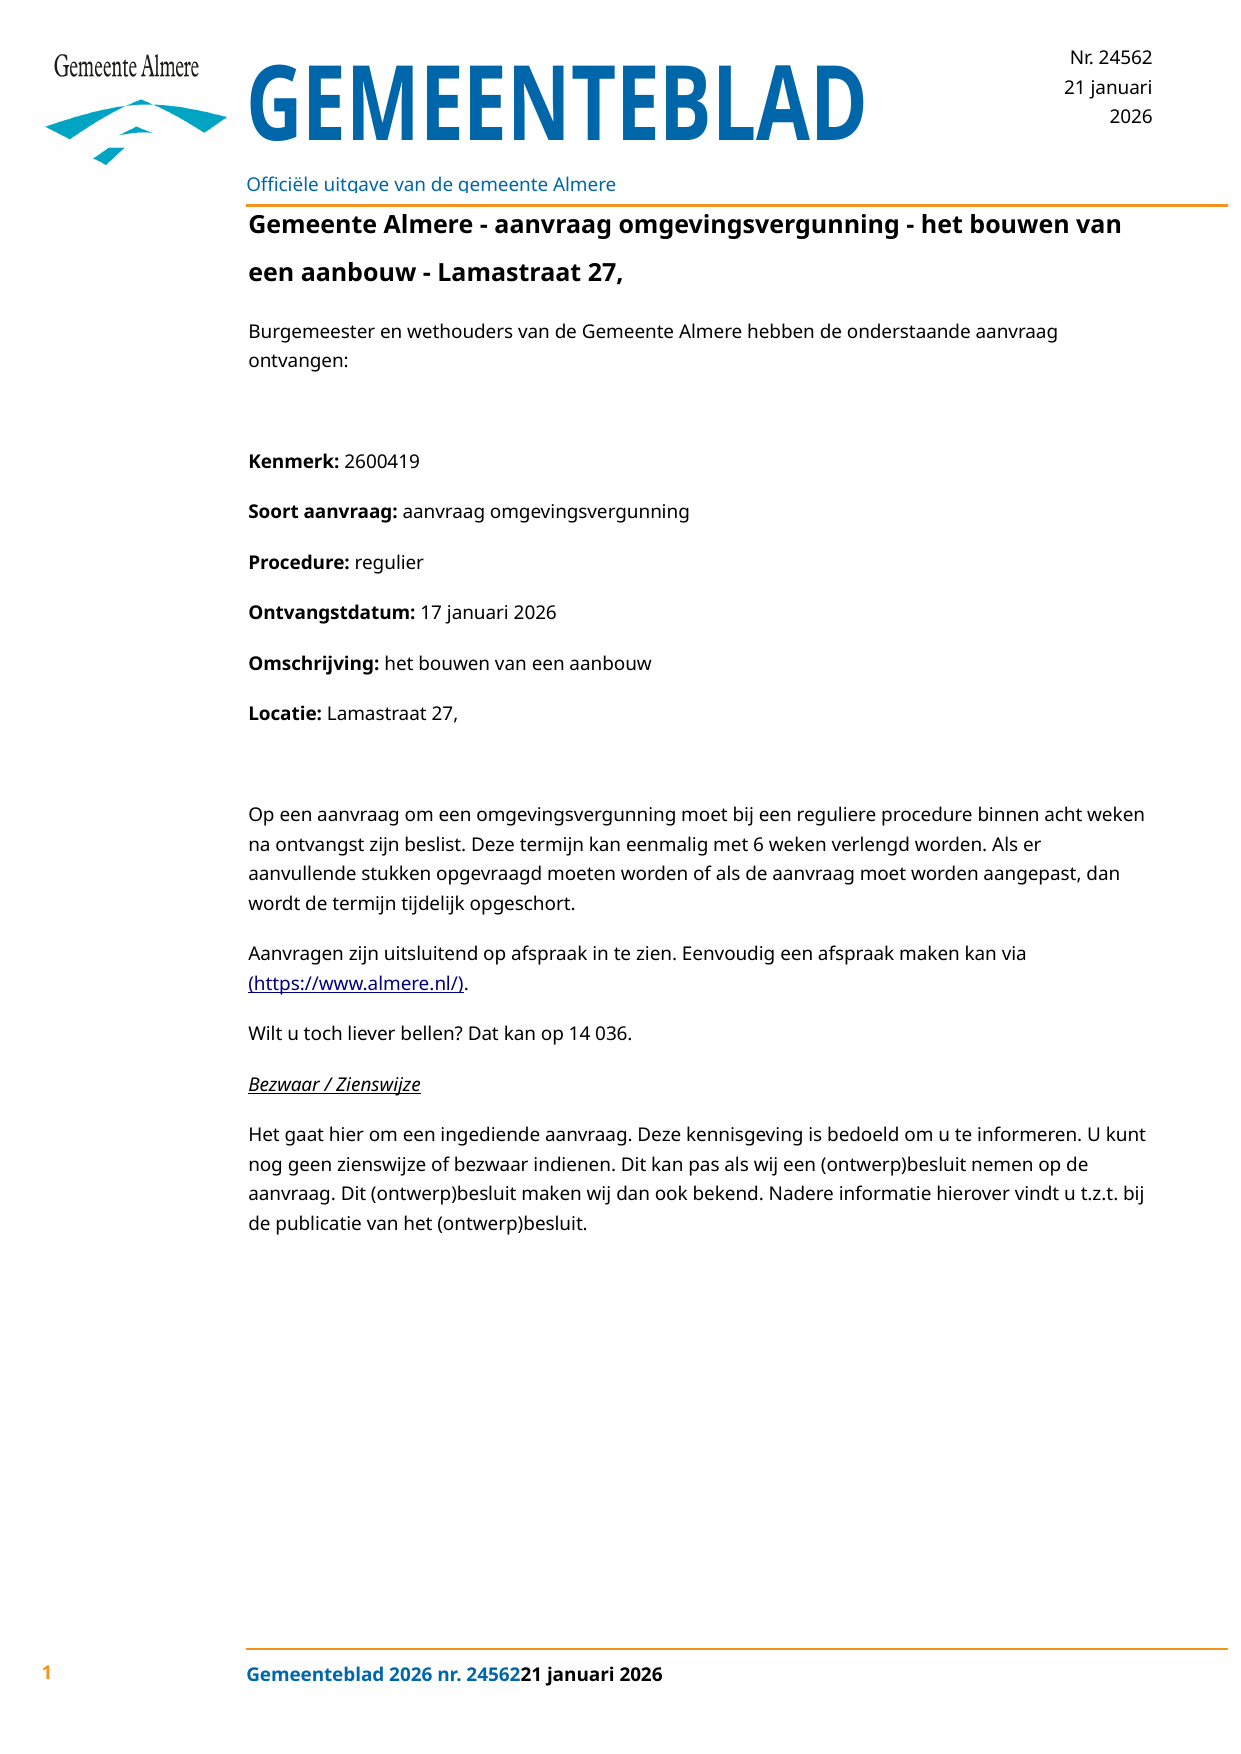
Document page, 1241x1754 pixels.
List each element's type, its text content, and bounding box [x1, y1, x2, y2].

text Gemeente Almere - aanvraag omgevingsvergunning - het bouwen van een aanbouw - Lamastraat 27, [248, 207, 1152, 288]
text Bezwaar / Zienswijze [248, 1071, 1152, 1097]
picture [41, 47, 231, 172]
text Op een aanvraag om een omgevingsvergunning moet bij een reguliere procedure binnen acht weken na ontvangst zijn beslist. Deze termijn kan eenmalig met 6 weken verlengd worden. Als er aanvullende stukken opgevraagd moeten worden of als de aanvraag moet worden aangepast, dan wordt de termijn tijdelijk opgeschort. [248, 801, 1152, 916]
text Soort aanvraag: aanvraag omgevingsvergunning [248, 499, 1152, 524]
text Aanvragen zijn uitsluitend op afspraak in te zien. Eenvoudig een afspraak maken kan via (https://www.almere.nl/). [248, 940, 1152, 996]
text Omschrijving: het bouwen van een aanbouw [248, 650, 1152, 676]
text Ontvangstdatum: 17 januari 2026 [248, 599, 1152, 625]
text Wilt u toch liever bellen? Dat kan op 14 036. [248, 1020, 1152, 1046]
text Locatie: Lamastraat 27, [248, 700, 1152, 726]
text Burgemeester en wethouders van de Gemeente Almere hebben de onderstaande aanvraag ontvangen: [248, 318, 1152, 373]
text Procedure: regulier [248, 549, 1152, 575]
text Het gaat hier om een ingediende aanvraag. Deze kennisgeving is bedoeld om u te informeren. U kunt nog geen zienswijze of bezwaar indienen. Dit kan pas als wij een (ontwerp)besluit nemen op de aanvraag. Dit (ontwerp)besluit maken wij dan ook bekend. Nadere informatie hierover vindt u t.z.t. bij de publicatie van het (ontwerp)besluit. [248, 1121, 1152, 1236]
text Kenmerk: 2600419 [248, 448, 1152, 474]
